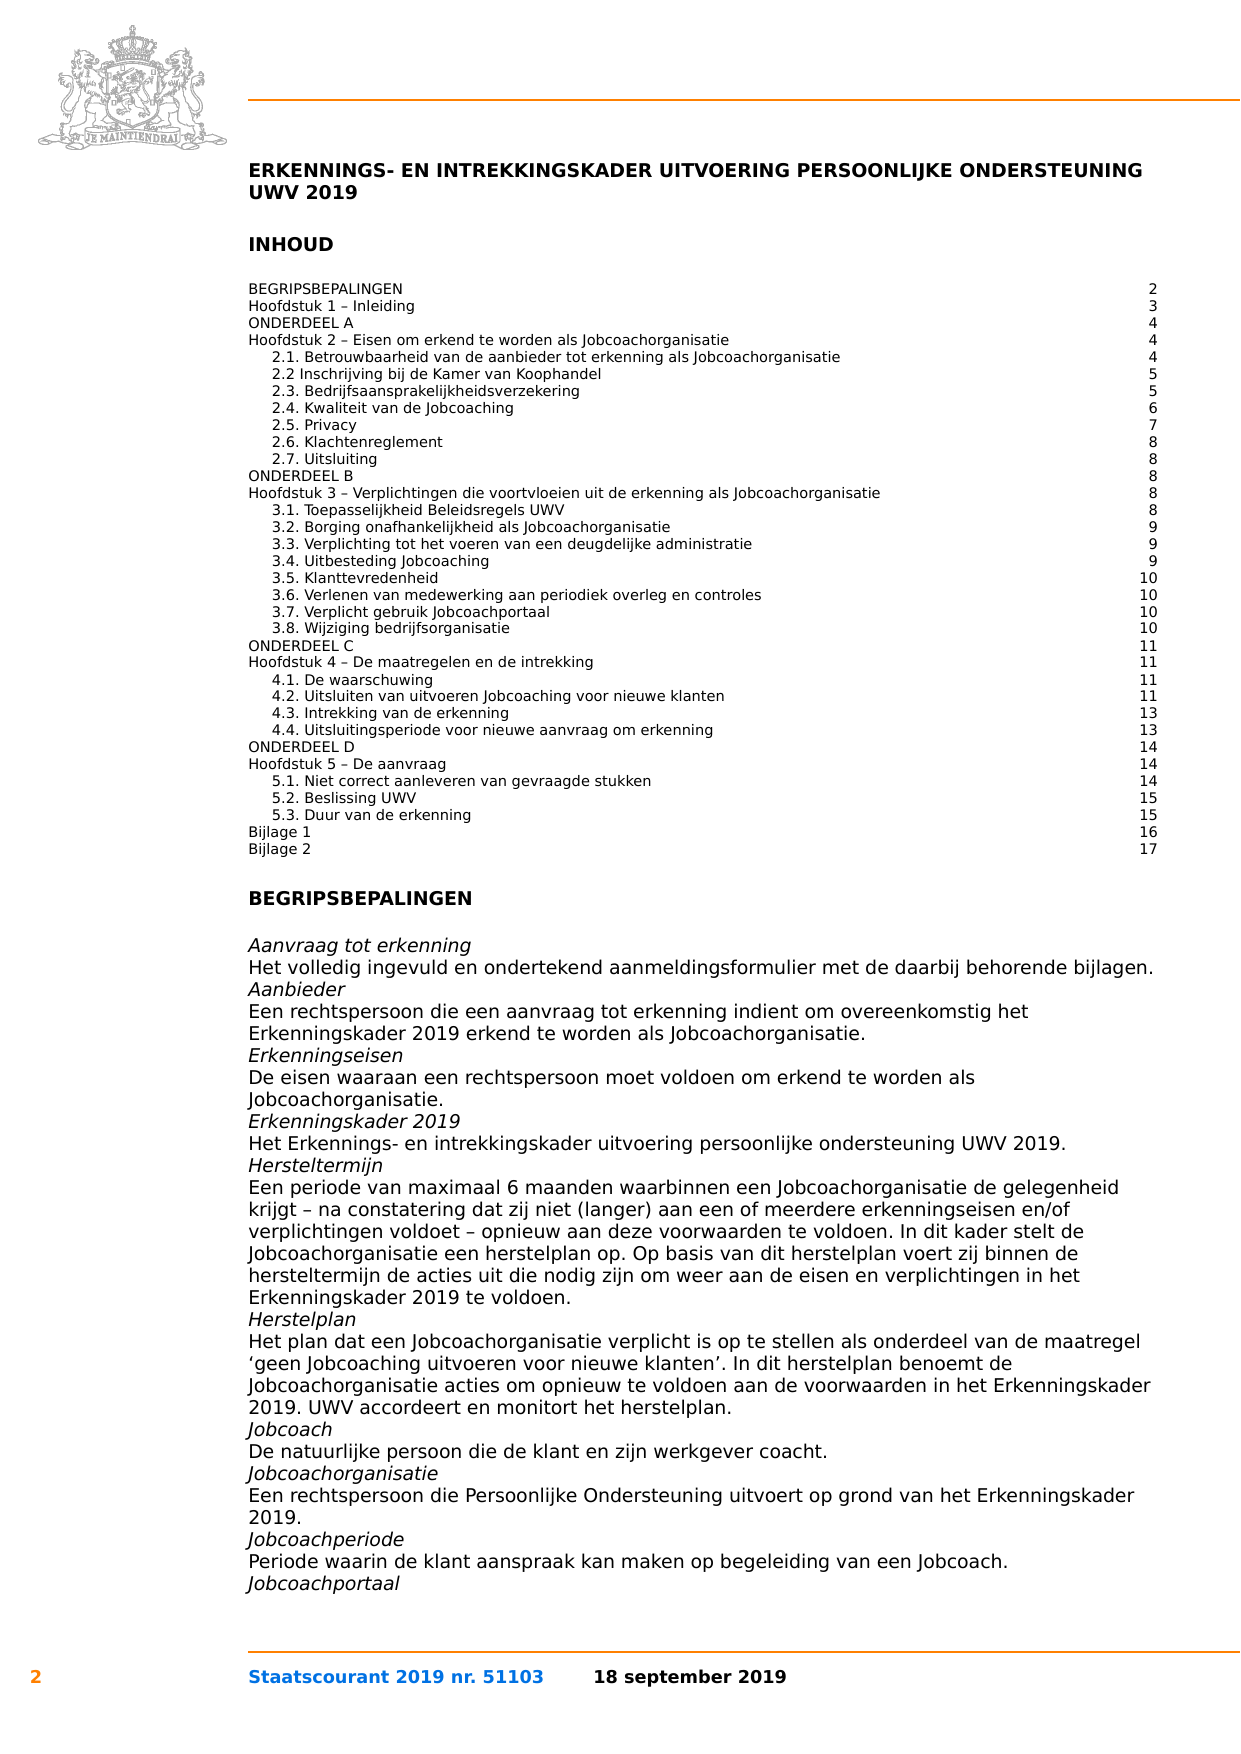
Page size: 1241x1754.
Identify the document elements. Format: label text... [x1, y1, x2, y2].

table_cell 15 [1108, 790, 1163, 807]
text Het Erkennings- en intrekkingskader uitvoering persoonlijke ondersteuning UWV 2019. [248, 1133, 1163, 1155]
table_cell Hoofdstuk 2 – Eisen om erkend te worden als Jobcoachorganisatie [248, 332, 1108, 349]
table_cell 13 [1108, 722, 1163, 739]
table_cell Bijlage 1 [248, 824, 1108, 841]
table_cell [248, 586, 266, 603]
table_cell [248, 434, 266, 451]
table_cell [248, 604, 266, 620]
table_cell [248, 536, 266, 552]
table_cell [248, 400, 266, 417]
table_cell Hoofdstuk 3 – Verplichtingen die voortvloeien uit de erkenning als Jobcoachorganisatie [248, 485, 1108, 502]
table_cell Bijlage 2 [248, 841, 1108, 858]
table_cell 14 [1108, 739, 1163, 756]
table_cell 4.3. Intrekking van de erkenning [266, 705, 1108, 722]
table_cell 4.4. Uitsluitingsperiode voor nieuwe aanvraag om erkenning [266, 722, 1108, 739]
table_cell 5.3. Duur van de erkenning [266, 807, 1108, 824]
table_cell 3.6. Verlenen van medewerking aan periodiek overleg en controles [266, 586, 1108, 603]
table_cell 4.2. Uitsluiten van uitvoeren Jobcoaching voor nieuwe klanten [266, 688, 1108, 705]
table_header 2 [1108, 281, 1163, 298]
subtitle BEGRIPSBEPALINGEN [248, 888, 1163, 910]
text Erkenningskader 2019 [248, 1111, 1163, 1133]
table_cell 8 [1108, 502, 1163, 518]
table_cell 3.3. Verplichting tot het voeren van een deugdelijke administratie [266, 536, 1108, 552]
table_cell 3.8. Wijziging bedrijfsorganisatie [266, 620, 1108, 637]
table_cell 4 [1108, 332, 1163, 349]
table_cell 2.4. Kwaliteit van de Jobcoaching [266, 400, 1108, 417]
table_cell [248, 688, 266, 705]
text Het volledig ingevuld en ondertekend aanmeldingsformulier met de daarbij behorende bijlagen. [248, 957, 1163, 979]
table_cell [248, 502, 266, 518]
table_cell 2.2 Inschrijving bij de Kamer van Koophandel [266, 366, 1108, 383]
table_cell 4.1. De waarschuwing [266, 671, 1108, 688]
table_header BEGRIPSBEPALINGEN [248, 281, 1108, 298]
table_cell 2.7. Uitsluiting [266, 451, 1108, 468]
table_cell ONDERDEEL D [248, 739, 1108, 756]
table_cell [248, 773, 266, 790]
table_cell 10 [1108, 570, 1163, 586]
table_cell 2.3. Bedrijfsaansprakelijkheidsverzekering [266, 383, 1108, 400]
table_cell 14 [1108, 773, 1163, 790]
table_cell 9 [1108, 553, 1163, 569]
text Periode waarin de klant aanspraak kan maken op begeleiding van een Jobcoach. [248, 1551, 1163, 1572]
table_cell 2.6. Klachtenreglement [266, 434, 1108, 451]
table_cell [248, 722, 266, 739]
text Herstelplan [248, 1309, 1163, 1331]
table_cell 3.7. Verplicht gebruik Jobcoachportaal [266, 604, 1108, 620]
text Het plan dat een Jobcoachorganisatie verplicht is op te stellen als onderdeel van de maatregel ‘geen Jobcoaching uitvoeren voor nieuwe klanten’. In dit herstelplan benoemt de Jobcoachorganisatie acties om opnieuw te voldoen aan de voorwaarden in het Erkenningskader 2019. UWV accordeert en monitort het herstelplan. [248, 1331, 1163, 1419]
table_cell 11 [1108, 688, 1163, 705]
table_cell 16 [1108, 824, 1163, 841]
table_cell ONDERDEEL C [248, 638, 1108, 654]
table_cell [248, 349, 266, 366]
table_cell 10 [1108, 620, 1163, 637]
table_cell [248, 705, 266, 722]
table_cell ONDERDEEL B [248, 468, 1108, 484]
text Een periode van maximaal 6 maanden waarbinnen een Jobcoachorganisatie de gelegenheid krijgt – na constatering dat zij niet (langer) aan een of meerdere erkenningseisen en/of verplichtingen voldoet – opnieuw aan deze voorwaarden te voldoen. In dit kader stelt de Jobcoachorganisatie een herstelplan op. Op basis van dit herstelplan voert zij binnen de hersteltermijn de acties uit die nodig zijn om weer aan de eisen en verplichtingen in het Erkenningskader 2019 te voldoen. [248, 1177, 1163, 1309]
table_cell 6 [1108, 400, 1163, 417]
table_cell 5 [1108, 383, 1163, 400]
table_cell 11 [1108, 638, 1163, 654]
table_cell 9 [1108, 519, 1163, 536]
table_cell 8 [1108, 434, 1163, 451]
text Jobcoach [248, 1419, 1163, 1441]
table_cell 5.2. Beslissing UWV [266, 790, 1108, 807]
table_cell 10 [1108, 586, 1163, 603]
subtitle INHOUD [248, 234, 1163, 256]
table_cell Hoofdstuk 1 – Inleiding [248, 298, 1108, 315]
table_cell 11 [1108, 654, 1163, 671]
table_cell [248, 790, 266, 807]
table_cell 8 [1108, 468, 1163, 484]
table_cell 2.5. Privacy [266, 417, 1108, 434]
table_cell 10 [1108, 604, 1163, 620]
text Hersteltermijn [248, 1155, 1163, 1177]
table_cell 3.5. Klanttevredenheid [266, 570, 1108, 586]
table_cell 8 [1108, 451, 1163, 468]
table_cell ONDERDEEL A [248, 315, 1108, 332]
text De eisen waaraan een rechtspersoon moet voldoen om erkend te worden als Jobcoachorganisatie. [248, 1067, 1163, 1111]
table_cell [248, 620, 266, 637]
text Een rechtspersoon die een aanvraag tot erkenning indient om overeenkomstig het Erkenningskader 2019 erkend te worden als Jobcoachorganisatie. [248, 1001, 1163, 1045]
table_cell [248, 553, 266, 569]
table_cell Hoofdstuk 4 – De maatregelen en de intrekking [248, 654, 1108, 671]
table_cell [248, 807, 266, 824]
table_cell [248, 366, 266, 383]
table_cell [248, 417, 266, 434]
table_cell 5.1. Niet correct aanleveren van gevraagde stukken [266, 773, 1108, 790]
table_cell 9 [1108, 536, 1163, 552]
table_cell 7 [1108, 417, 1163, 434]
table_cell 4 [1108, 315, 1163, 332]
table_cell Hoofdstuk 5 – De aanvraag [248, 756, 1108, 773]
text Aanvraag tot erkenning [248, 935, 1163, 957]
table_cell 17 [1108, 841, 1163, 858]
table_cell 3 [1108, 298, 1163, 315]
table_cell 13 [1108, 705, 1163, 722]
table_cell 15 [1108, 807, 1163, 824]
table_cell [248, 671, 266, 688]
table_cell [248, 519, 266, 536]
text De natuurlijke persoon die de klant en zijn werkgever coacht. [248, 1441, 1163, 1463]
text Jobcoachperiode [248, 1528, 1163, 1551]
table_cell [248, 383, 266, 400]
table_cell 2.1. Betrouwbaarheid van de aanbieder tot erkenning als Jobcoachorganisatie [266, 349, 1108, 366]
text Jobcoachorganisatie [248, 1463, 1163, 1484]
table_cell [248, 570, 266, 586]
text Jobcoachportaal [248, 1572, 1163, 1594]
picture [38, 25, 227, 150]
table_cell 8 [1108, 485, 1163, 502]
text Een rechtspersoon die Persoonlijke Ondersteuning uitvoert op grond van het Erkenningskader 2019. [248, 1484, 1163, 1528]
subtitle ERKENNINGS- EN INTREKKINGSKADER UITVOERING PERSOONLIJKE ONDERSTEUNING UWV 2019 [248, 160, 1163, 204]
table_cell 3.1. Toepasselijkheid Beleidsregels UWV [266, 502, 1108, 518]
table_cell 5 [1108, 366, 1163, 383]
table_cell [248, 451, 266, 468]
table_cell 3.4. Uitbesteding Jobcoaching [266, 553, 1108, 569]
table_cell 14 [1108, 756, 1163, 773]
table_cell 11 [1108, 671, 1163, 688]
table_cell 4 [1108, 349, 1163, 366]
text Erkenningseisen [248, 1045, 1163, 1067]
text Aanbieder [248, 979, 1163, 1001]
table_cell 3.2. Borging onafhankelijkheid als Jobcoachorganisatie [266, 519, 1108, 536]
